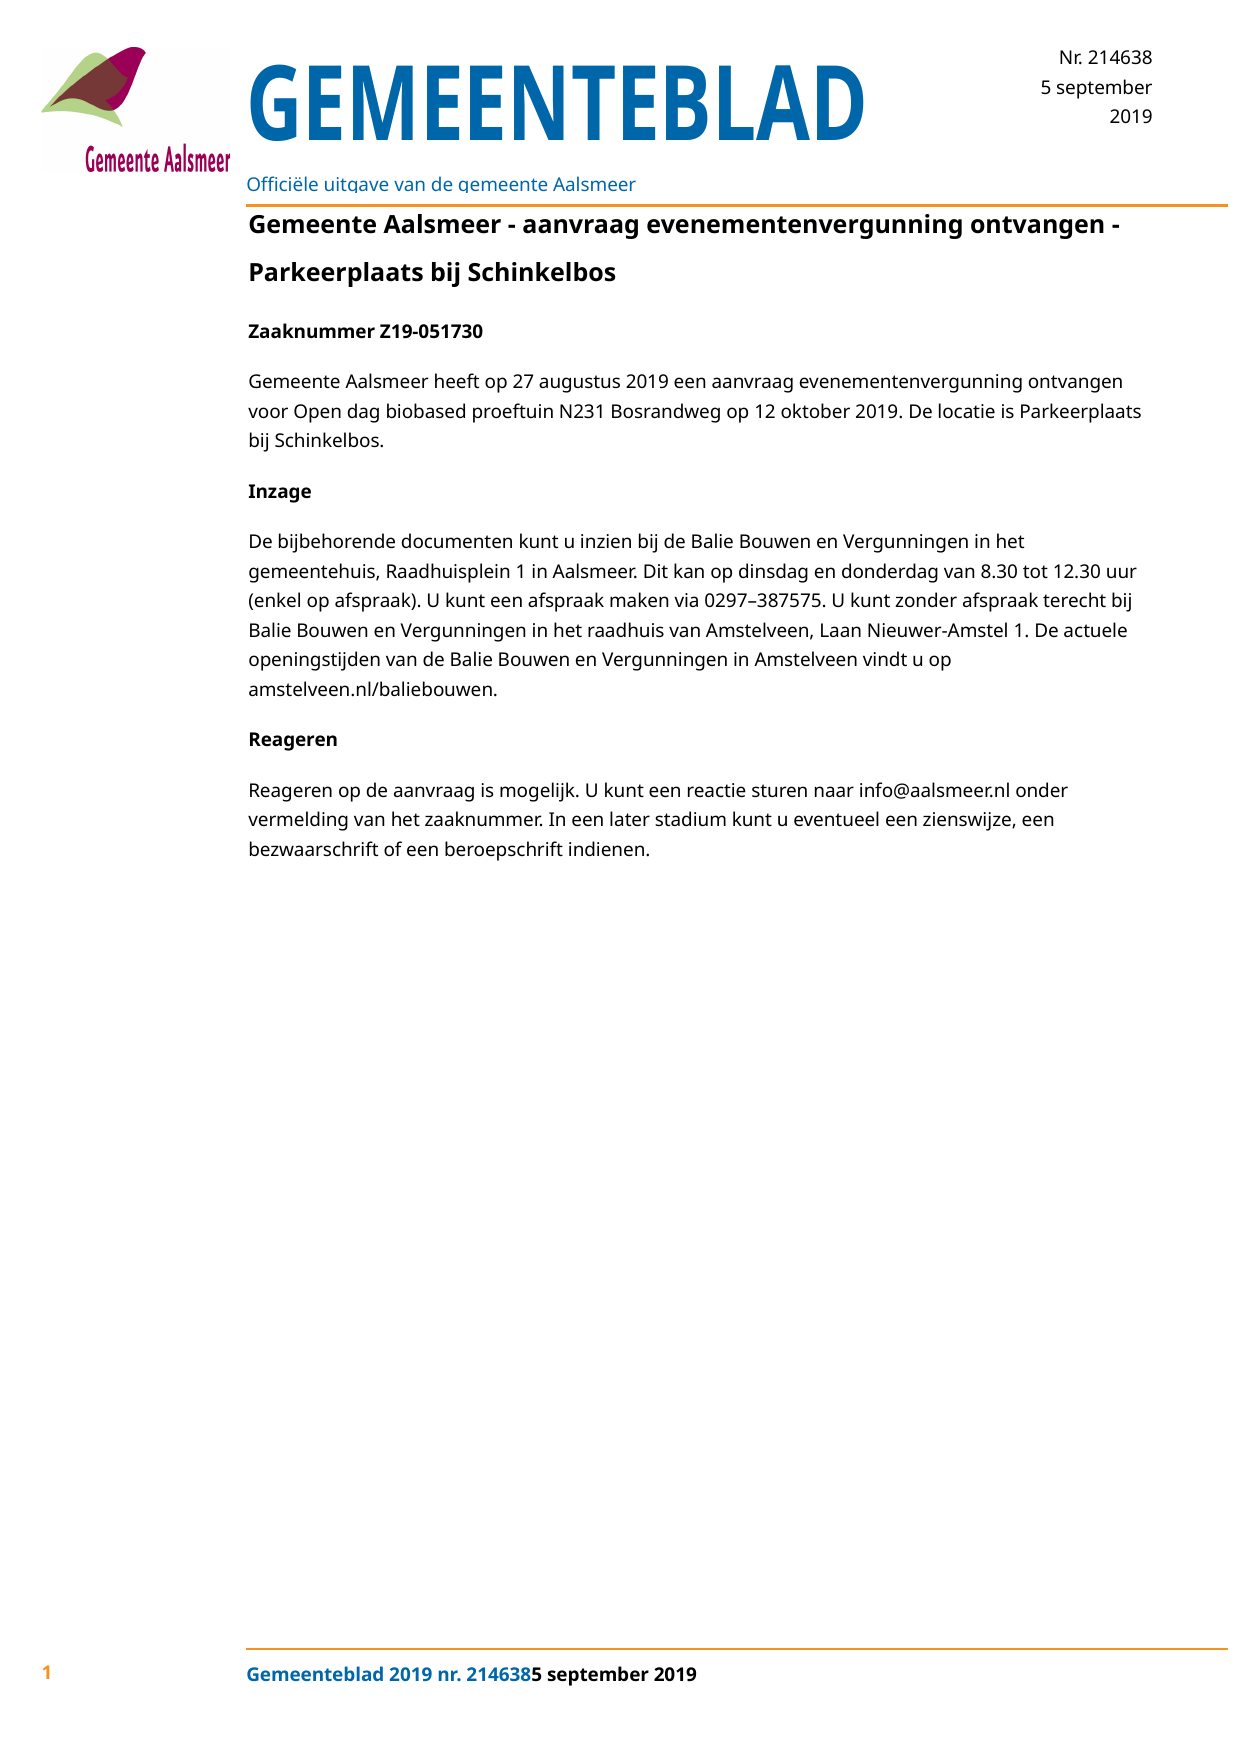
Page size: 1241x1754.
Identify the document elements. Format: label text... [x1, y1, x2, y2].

text Zaaknummer Z19-051730 [248, 318, 1152, 344]
picture [41, 47, 231, 172]
text Inzage [248, 478, 1152, 504]
text De bijbehorende documenten kunt u inzien bij de Balie Bouwen en Vergunningen in het gemeentehuis, Raadhuisplein 1 in Aalsmeer. Dit kan op dinsdag en donderdag van 8.30 tot 12.30 uur (enkel op afspraak). U kunt een afspraak maken via 0297–387575. U kunt zonder afspraak terecht bij Balie Bouwen en Vergunningen in het raadhuis van Amstelveen, Laan Nieuwer-Amstel 1. De actuele openingstijden van de Balie Bouwen en Vergunningen in Amstelveen vindt u op amstelveen.nl/baliebouwen. [248, 528, 1152, 702]
text Reageren [248, 727, 1152, 752]
text Gemeente Aalsmeer - aanvraag evenementenvergunning ontvangen - Parkeerplaats bij Schinkelbos [248, 207, 1152, 288]
text Gemeente Aalsmeer heeft op 27 augustus 2019 een aanvraag evenementenvergunning ontvangen voor Open dag biobased proeftuin N231 Bosrandweg op 12 oktober 2019. De locatie is Parkeerplaats bij Schinkelbos. [248, 368, 1152, 453]
text Reageren op de aanvraag is mogelijk. U kunt een reactie sturen naar info@aalsmeer.nl onder vermelding van het zaaknummer. In een later stadium kunt u eventueel een zienswijze, een bezwaarschrift of een beroepschrift indienen. [248, 777, 1152, 862]
